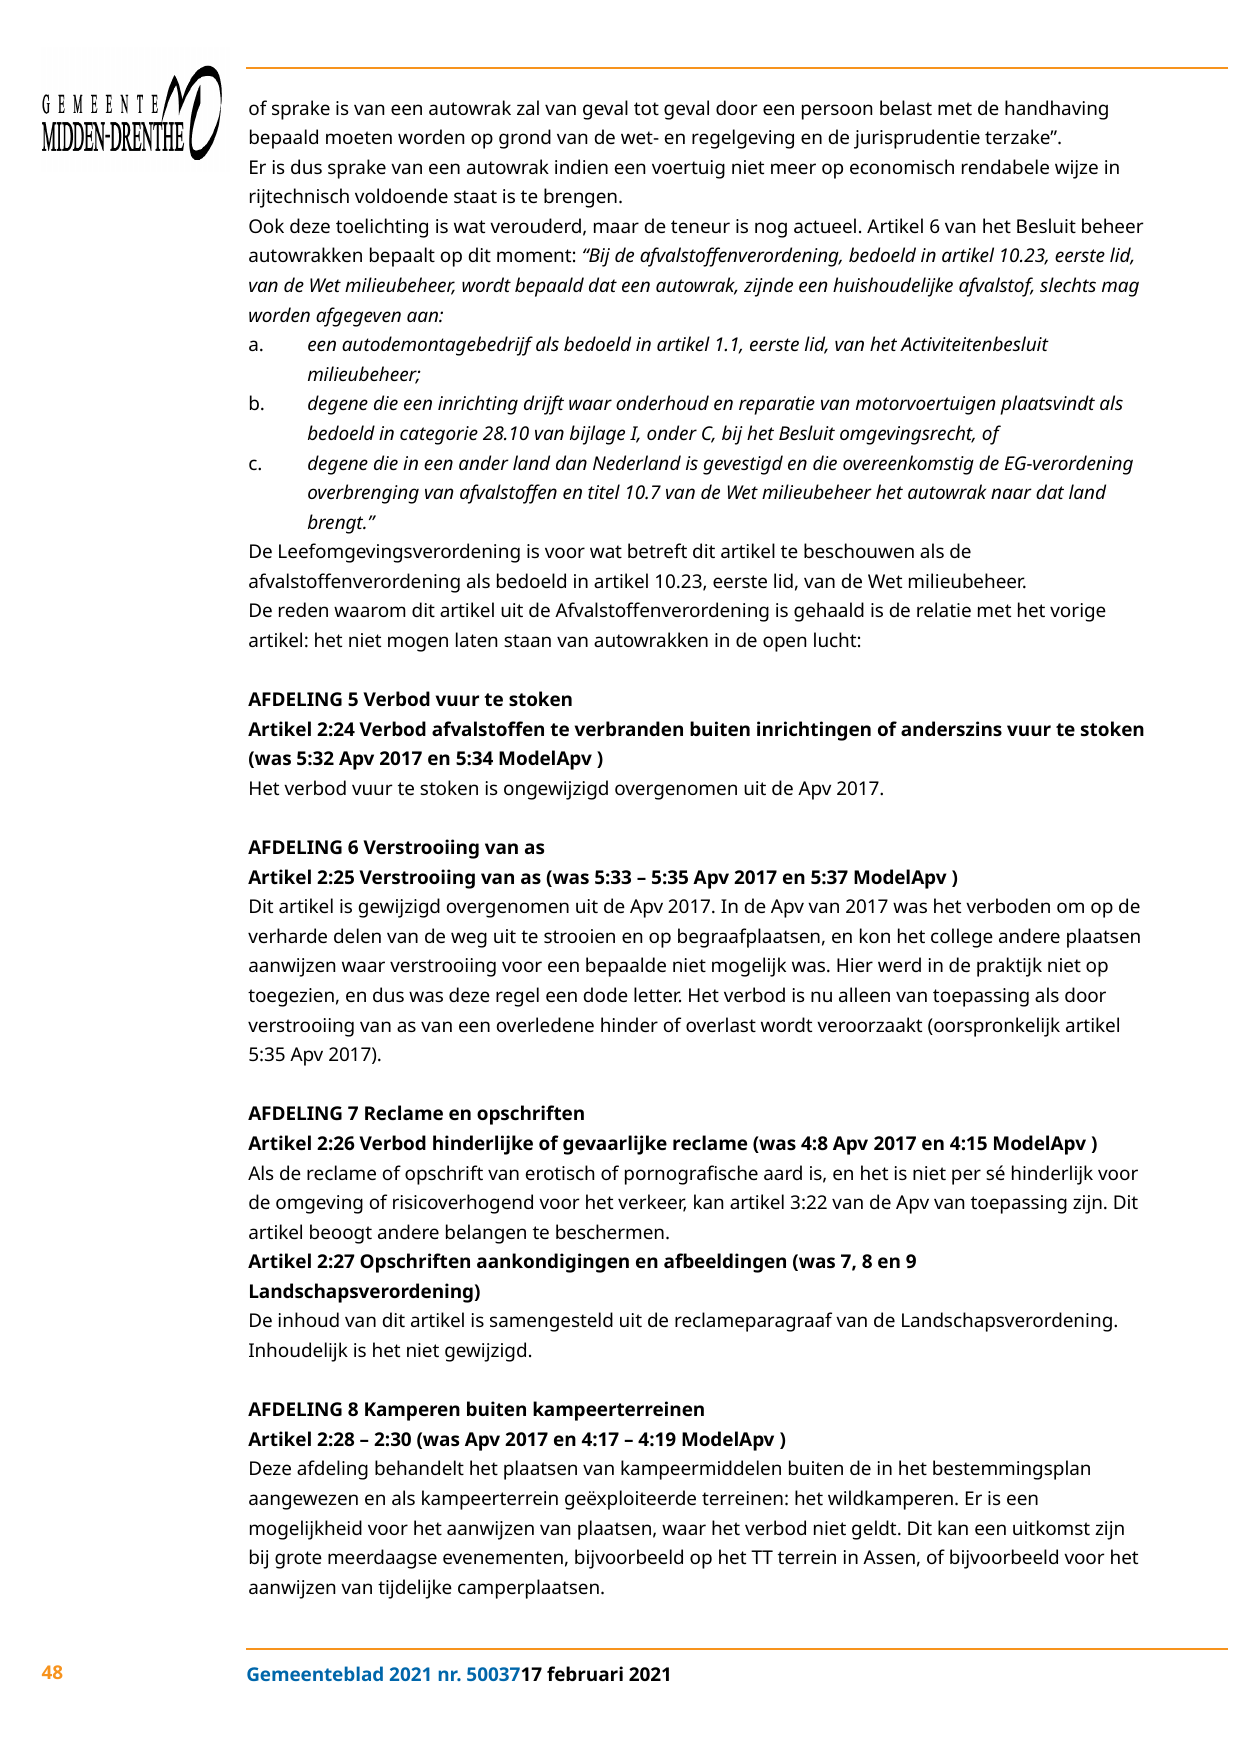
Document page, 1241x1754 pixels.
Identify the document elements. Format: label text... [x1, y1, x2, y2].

text Als de reclame of opschrift van erotisch of pornografische aard is, en het is niet per sé hinderlijk voor de omgeving of risicoverhogend voor het verkeer, kan artikel 3:22 van de Apv van toepassing zijn. Dit artikel beoogt andere belangen te beschermen. [248, 1160, 1152, 1245]
text Dit artikel is gewijzigd overgenomen uit de Apv 2017. In de Apv van 2017 was het verboden om op de verharde delen van de weg uit te strooien en op begraafplaatsen, en kon het college andere plaatsen aanwijzen waar verstrooiing voor een bepaalde niet mogelijk was. Hier werd in de praktijk niet op toegezien, en dus was deze regel een dode letter. Het verbod is nu alleen van toepassing als door verstrooiing van as van een overledene hinder of overlast wordt veroorzaakt (oorspronkelijk artikel 5:35 Apv 2017). [248, 893, 1152, 1067]
list degene die een inrichting drijft waar onderhoud en reparatie van motorvoertuigen plaatsvindt als bedoeld in categorie 28.10 van bijlage I, onder C, bij het Besluit omgevingsrecht, of [248, 391, 1152, 446]
text De reden waarom dit artikel uit de Afvalstoffenverordening is gehaald is de relatie met het vorige artikel: het niet mogen laten staan van autowrakken in de open lucht: [248, 598, 1152, 653]
text De inhoud van dit artikel is samengesteld uit de reclameparagraaf van de Landschapsverordening. Inhoudelijk is het niet gewijzigd. [248, 1308, 1152, 1363]
text AFDELING 5 Verbod vuur te stoken [248, 686, 1152, 712]
text Het verbod vuur te stoken is ongewijzigd overgenomen uit de Apv 2017. [248, 775, 1152, 801]
list degene die in een ander land dan Nederland is gevestigd en die overeenkomstig de EG-verordening overbrenging van afvalstoffen en titel 10.7 van de Wet milieubeheer het autowrak naar dat land brengt.” [248, 450, 1152, 535]
picture [41, 47, 231, 172]
list een autodemontagebedrijf als bedoeld in artikel 1.1, eerste lid, van het Activiteitenbesluit milieubeheer; [248, 331, 1152, 387]
text Artikel 2:24 Verbod afvalstoffen te verbranden buiten inrichtingen of anderszins vuur te stoken (was 5:32 Apv 2017 en 5:34 ModelApv ) [248, 716, 1152, 771]
text Artikel 2:28 – 2:30 (was Apv 2017 en 4:17 – 4:19 ModelApv ) [248, 1426, 1152, 1452]
text of sprake is van een autowrak zal van geval tot geval door een persoon belast met de handhaving bepaald moeten worden op grond van de wet- en regelgeving en de jurisprudentie terzake”. [248, 95, 1152, 150]
text AFDELING 6 Verstrooiing van as [248, 834, 1152, 860]
text AFDELING 7 Reclame en opschriften [248, 1101, 1152, 1126]
text Ook deze toelichting is wat verouderd, maar de teneur is nog actueel. Artikel 6 van het Besluit beheer autowrakken bepaalt op dit moment: “Bij de afvalstoffenverordening, bedoeld in artikel 10.23, eerste lid, van de Wet milieubeheer, wordt bepaald dat een autowrak, zijnde een huishoudelijke afvalstof, slechts mag worden afgegeven aan: [248, 213, 1152, 328]
text Artikel 2:27 Opschriften aankondigingen en afbeeldingen (was 7, 8 en 9 Landschapsverordening) [248, 1248, 1152, 1304]
text Artikel 2:26 Verbod hinderlijke of gevaarlijke reclame (was 4:8 Apv 2017 en 4:15 ModelApv ) [248, 1130, 1152, 1156]
text Er is dus sprake van een autowrak indien een voertuig niet meer op economisch rendabele wijze in rijtechnisch voldoende staat is te brengen. [248, 154, 1152, 209]
text AFDELING 8 Kamperen buiten kampeerterreinen [248, 1396, 1152, 1422]
text De Leefomgevingsverordening is voor wat betreft dit artikel te beschouwen als de afvalstoffenverordening als bedoeld in artikel 10.23, eerste lid, van de Wet milieubeheer. [248, 538, 1152, 594]
text Deze afdeling behandelt het plaatsen van kampeermiddelen buiten de in het bestemmingsplan aangewezen en als kampeerterrein geëxploiteerde terreinen: het wildkamperen. Er is een mogelijkheid voor het aanwijzen van plaatsen, waar het verbod niet geldt. Dit kan een uitkomst zijn bij grote meerdaagse evenementen, bijvoorbeeld op het TT terrein in Assen, of bijvoorbeeld voor het aanwijzen van tijdelijke camperplaatsen. [248, 1456, 1152, 1600]
text Artikel 2:25 Verstrooiing van as (was 5:33 – 5:35 Apv 2017 en 5:37 ModelApv ) [248, 864, 1152, 890]
